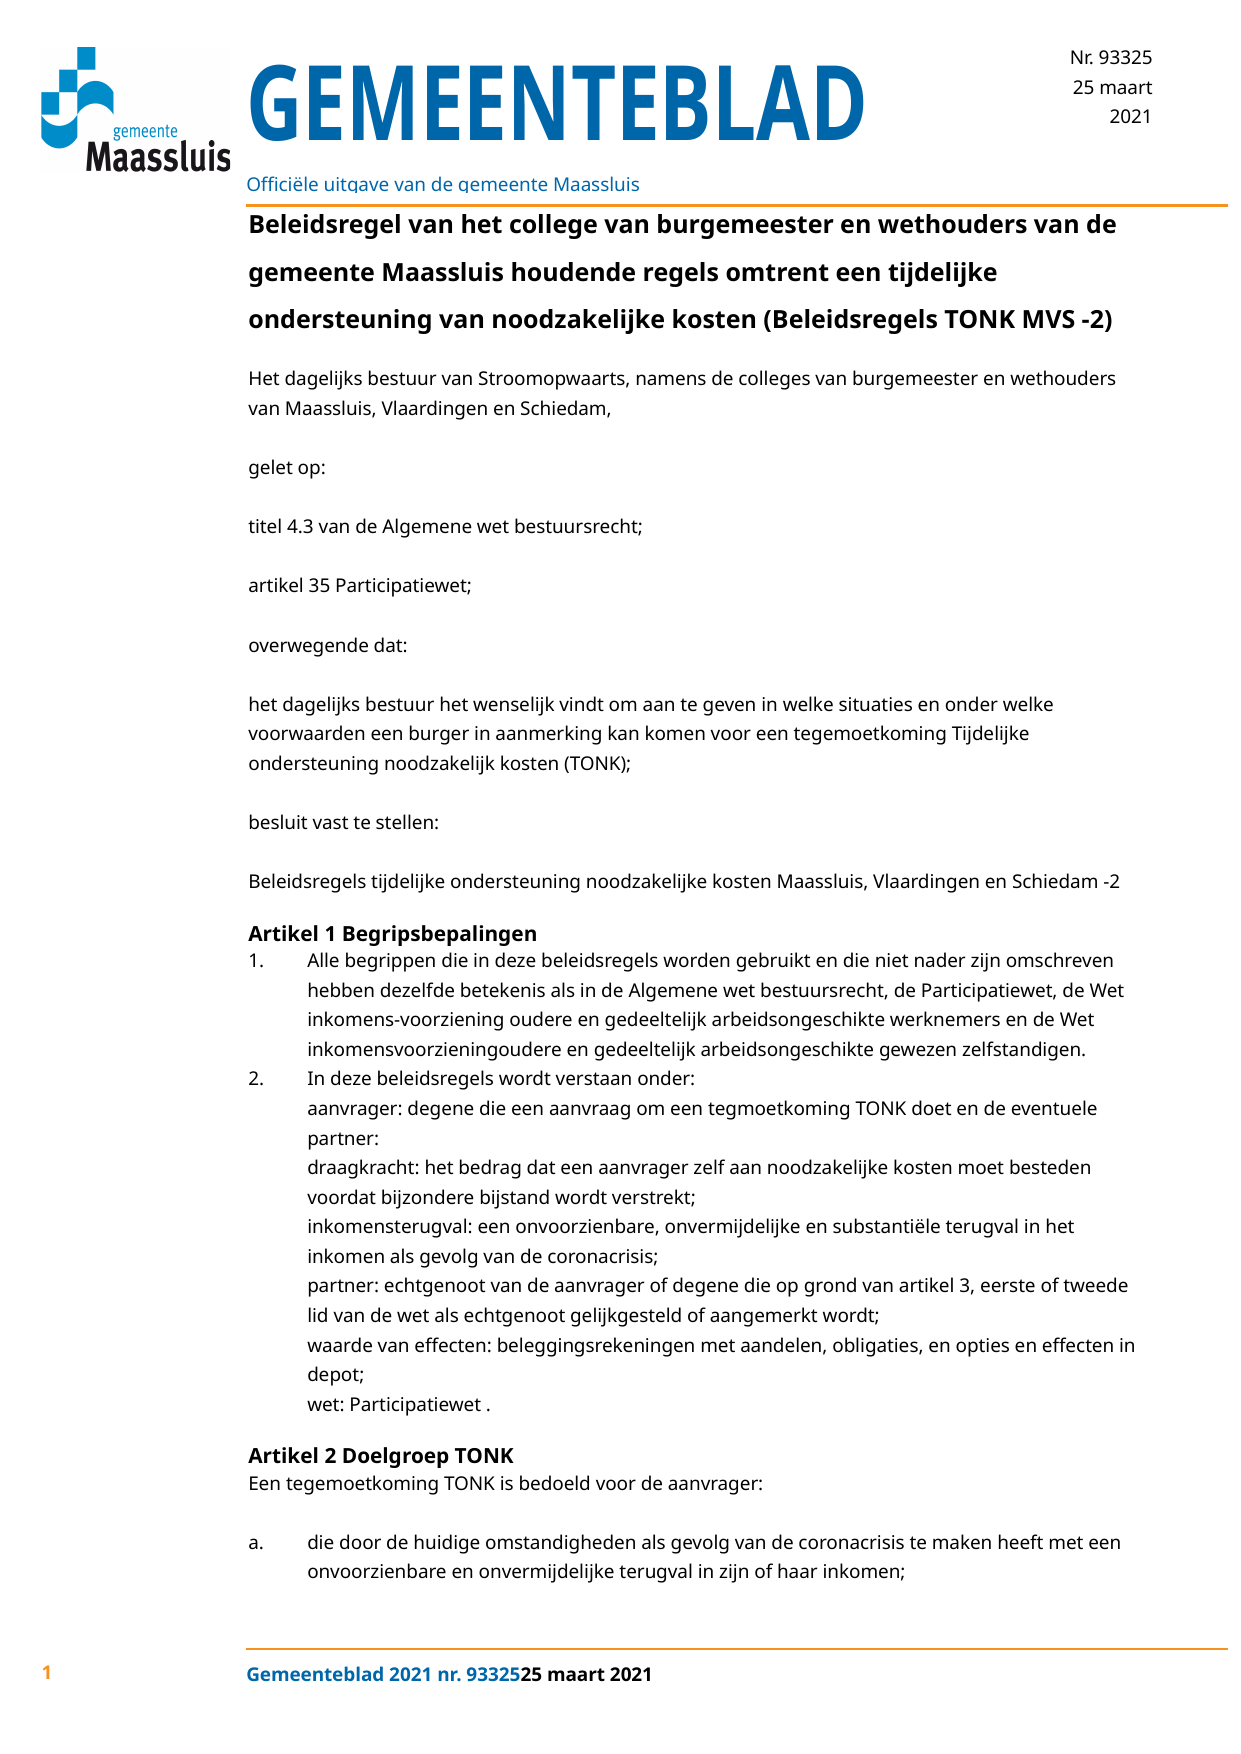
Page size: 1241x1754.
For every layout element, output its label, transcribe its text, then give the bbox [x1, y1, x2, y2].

text Het dagelijks bestuur van Stroomopwaarts, namens de colleges van burgemeester en wethouders van Maassluis, Vlaardingen en Schiedam, [248, 366, 1152, 421]
list die door de huidige omstandigheden als gevolg van de coronacrisis te maken heeft met een onvoorzienbare en onvermijdelijke terugval in zijn of haar inkomen; [248, 1529, 1152, 1584]
list draagkracht: het bedrag dat een aanvrager zelf aan noodzakelijke kosten moet besteden voordat bijzondere bijstand wordt verstrekt; [248, 1154, 1152, 1210]
text het dagelijks bestuur het wenselijk vindt om aan te geven in welke situaties en onder welke voorwaarden een burger in aanmerking kan komen voor een tegemoetkoming Tijdelijke ondersteuning noodzakelijk kosten (TONK); [248, 691, 1152, 776]
text besluit vast te stellen: [248, 809, 1152, 835]
list waarde van effecten: beleggingsrekeningen met aandelen, obligaties, en opties en effecten in depot; [248, 1332, 1152, 1387]
picture [41, 47, 77, 92]
text overwegende dat: [248, 632, 1152, 657]
picture [41, 47, 231, 172]
list In deze beleidsregels wordt verstaan onder: [248, 1066, 1152, 1091]
list Alle begrippen die in deze beleidsregels worden gebruikt en die niet nader zijn omschreven hebben dezelfde betekenis als in de Algemene wet bestuursrecht, de Participatiewet, de Wet inkomens-voorziening oudere en gedeeltelijk arbeidsongeschikte werknemers en de Wet inkomensvoorzieningoudere en gedeeltelijk arbeidsongeschikte gewezen zelfstandigen. [248, 947, 1152, 1062]
text Artikel 2 Doelgroep TONK [248, 1441, 1152, 1470]
list wet: Participatiewet . [248, 1391, 1152, 1417]
text Beleidsregels tijdelijke ondersteuning noodzakelijke kosten Maassluis, Vlaardingen en Schiedam -2 [248, 868, 1152, 894]
text titel 4.3 van de Algemene wet bestuursrecht; [248, 513, 1152, 539]
list inkomensterugval: een onvoorzienbare, onvermijdelijke en substantiële terugval in het inkomen als gevolg van de coronacrisis; [248, 1213, 1152, 1269]
text Artikel 1 Begripsbepalingen [248, 919, 1152, 947]
text artikel 35 Participatiewet; [248, 573, 1152, 598]
list aanvrager: degene die een aanvraag om een tegmoetkoming TONK doet en de eventuele partner: [248, 1095, 1152, 1151]
text Een tegemoetkoming TONK is bedoeld voor de aanvrager: [248, 1470, 1152, 1496]
list partner: echtgenoot van de aanvrager of degene die op grond van artikel 3, eerste of tweede lid van de wet als echtgenoot gelijkgesteld of aangemerkt wordt; [248, 1273, 1152, 1328]
text Beleidsregel van het college van burgemeester en wethouders van de gemeente Maassluis houdende regels omtrent een tijdelijke ondersteuning van noodzakelijke kosten (Beleidsregels TONK MVS -2) [248, 207, 1152, 336]
text gelet op: [248, 454, 1152, 480]
